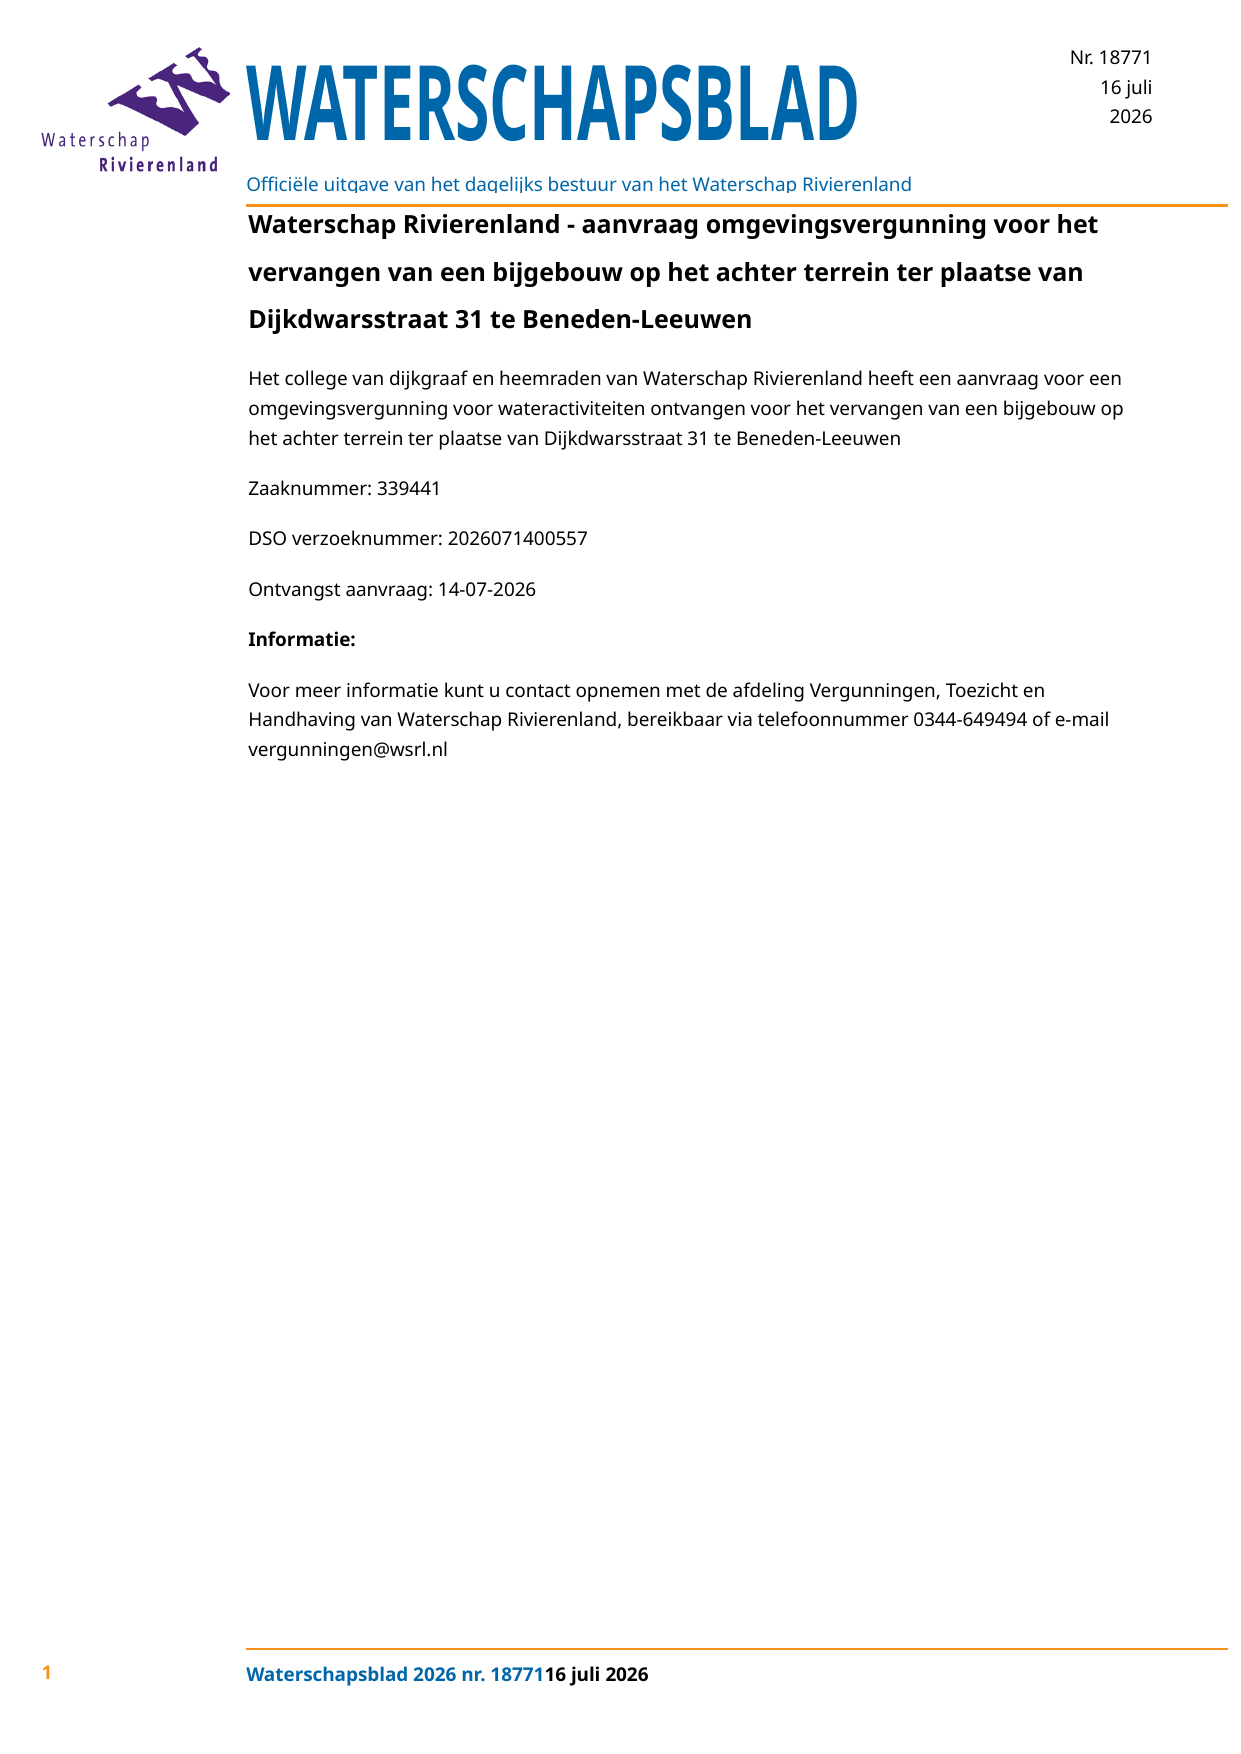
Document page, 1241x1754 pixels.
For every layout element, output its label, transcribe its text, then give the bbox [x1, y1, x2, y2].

text Ontvangst aanvraag: 14-07-2026 [248, 576, 1152, 602]
text Zaaknummer: 339441 [248, 475, 1152, 501]
text Informatie: [248, 626, 1152, 652]
picture [41, 47, 231, 172]
text Voor meer informatie kunt u contact opnemen met de afdeling Vergunningen, Toezicht en Handhaving van Waterschap Rivierenland, bereikbaar via telefoonnummer 0344-649494 of e-mail vergunningen@wsrl.nl [248, 677, 1152, 762]
text Waterschap Rivierenland - aanvraag omgevingsvergunning voor het vervangen van een bijgebouw op het achter terrein ter plaatse van Dijkdwarsstraat 31 te Beneden-Leeuwen [248, 207, 1152, 336]
text Het college van dijkgraaf en heemraden van Waterschap Rivierenland heeft een aanvraag voor een omgevingsvergunning voor wateractiviteiten ontvangen voor het vervangen van een bijgebouw op het achter terrein ter plaatse van Dijkdwarsstraat 31 te Beneden-Leeuwen [248, 366, 1152, 450]
text DSO verzoeknummer: 2026071400557 [248, 526, 1152, 551]
